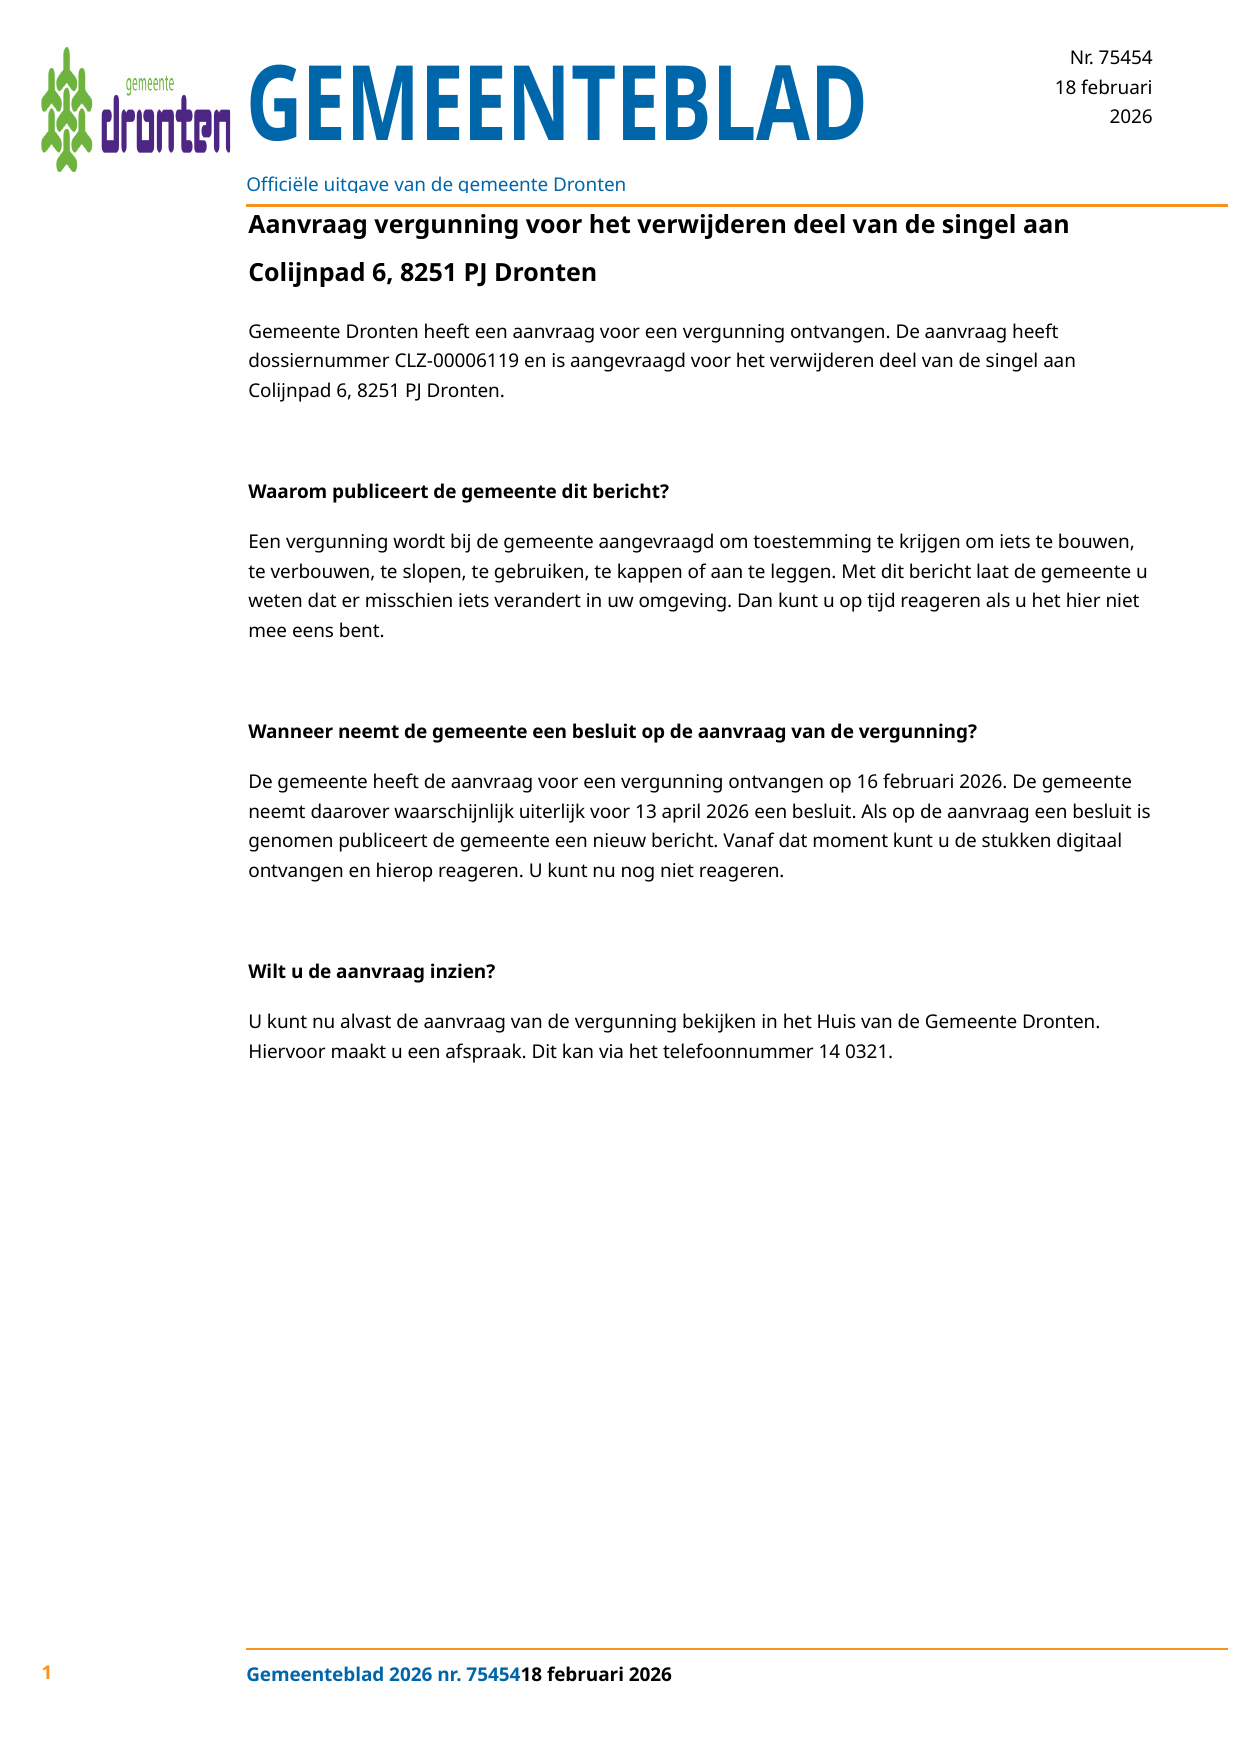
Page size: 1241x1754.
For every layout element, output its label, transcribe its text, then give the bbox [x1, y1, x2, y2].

text Gemeente Dronten heeft een aanvraag voor een vergunning ontvangen. De aanvraag heeft dossiernummer CLZ-00006119 en is aangevraagd voor het verwijderen deel van de singel aan Colijnpad 6, 8251 PJ Dronten. [248, 318, 1152, 403]
text Waarom publiceert de gemeente dit bericht? [248, 478, 1152, 504]
text Wanneer neemt de gemeente een besluit op de aanvraag van de vergunning? [248, 718, 1152, 744]
text Aanvraag vergunning voor het verwijderen deel van de singel aan Colijnpad 6, 8251 PJ Dronten [248, 207, 1152, 288]
text De gemeente heeft de aanvraag voor een vergunning ontvangen op 16 februari 2026. De gemeente neemt daarover waarschijnlijk uiterlijk voor 13 april 2026 een besluit. Als op de aanvraag een besluit is genomen publiceert de gemeente een nieuw bericht. Vanaf dat moment kunt u de stukken digitaal ontvangen en hierop reageren. U kunt nu nog niet reageren. [248, 768, 1152, 883]
text U kunt nu alvast de aanvraag van de vergunning bekijken in het Huis van de Gemeente Dronten. Hiervoor maakt u een afspraak. Dit kan via het telefoonnummer 14 0321. [248, 1008, 1152, 1064]
picture [41, 47, 231, 172]
text Wilt u de aanvraag inzien? [248, 958, 1152, 984]
text Een vergunning wordt bij de gemeente aangevraagd om toestemming te krijgen om iets te bouwen, te verbouwen, te slopen, te gebruiken, te kappen of aan te leggen. Met dit bericht laat de gemeente u weten dat er misschien iets verandert in uw omgeving. Dan kunt u op tijd reageren als u het hier niet mee eens bent. [248, 528, 1152, 643]
